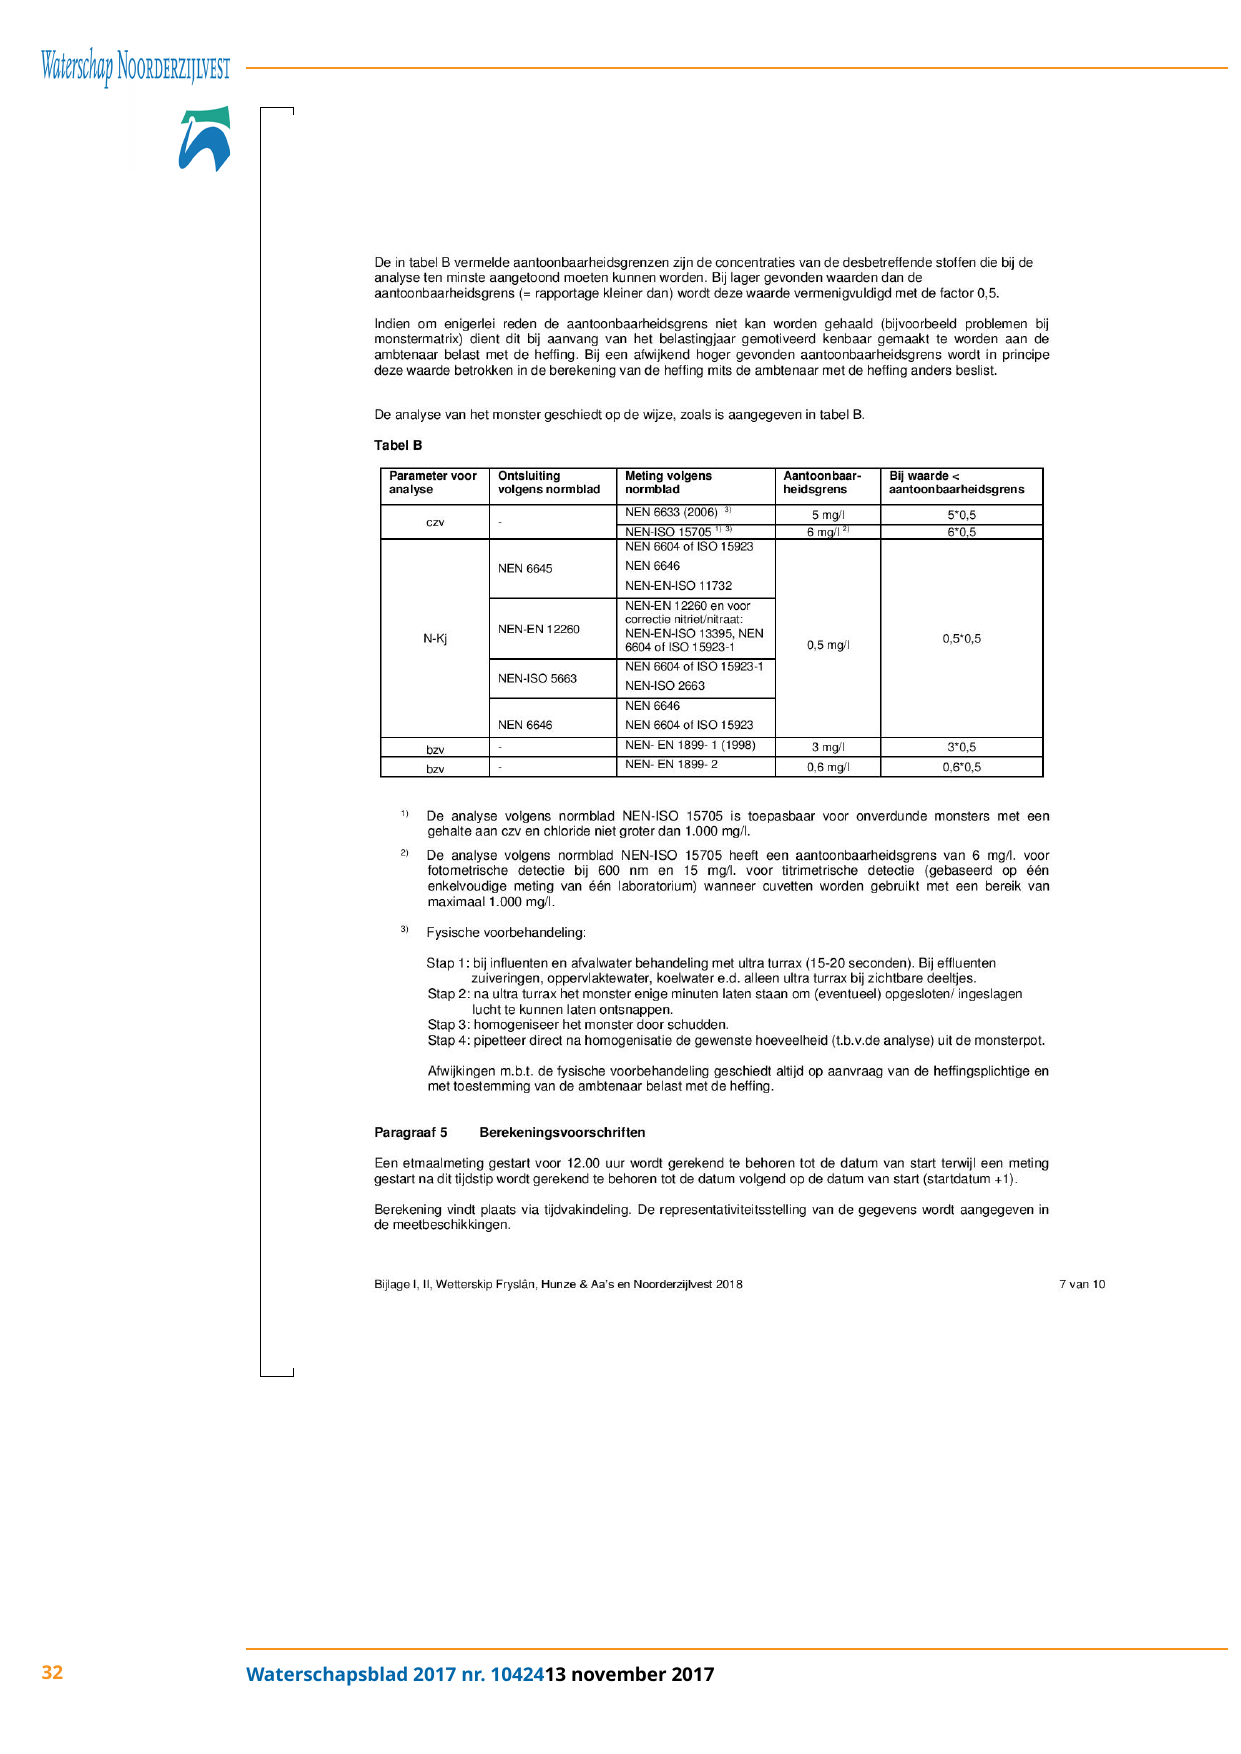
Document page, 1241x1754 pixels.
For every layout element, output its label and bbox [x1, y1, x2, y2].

picture [268, 115, 1155, 1368]
picture [41, 47, 231, 172]
